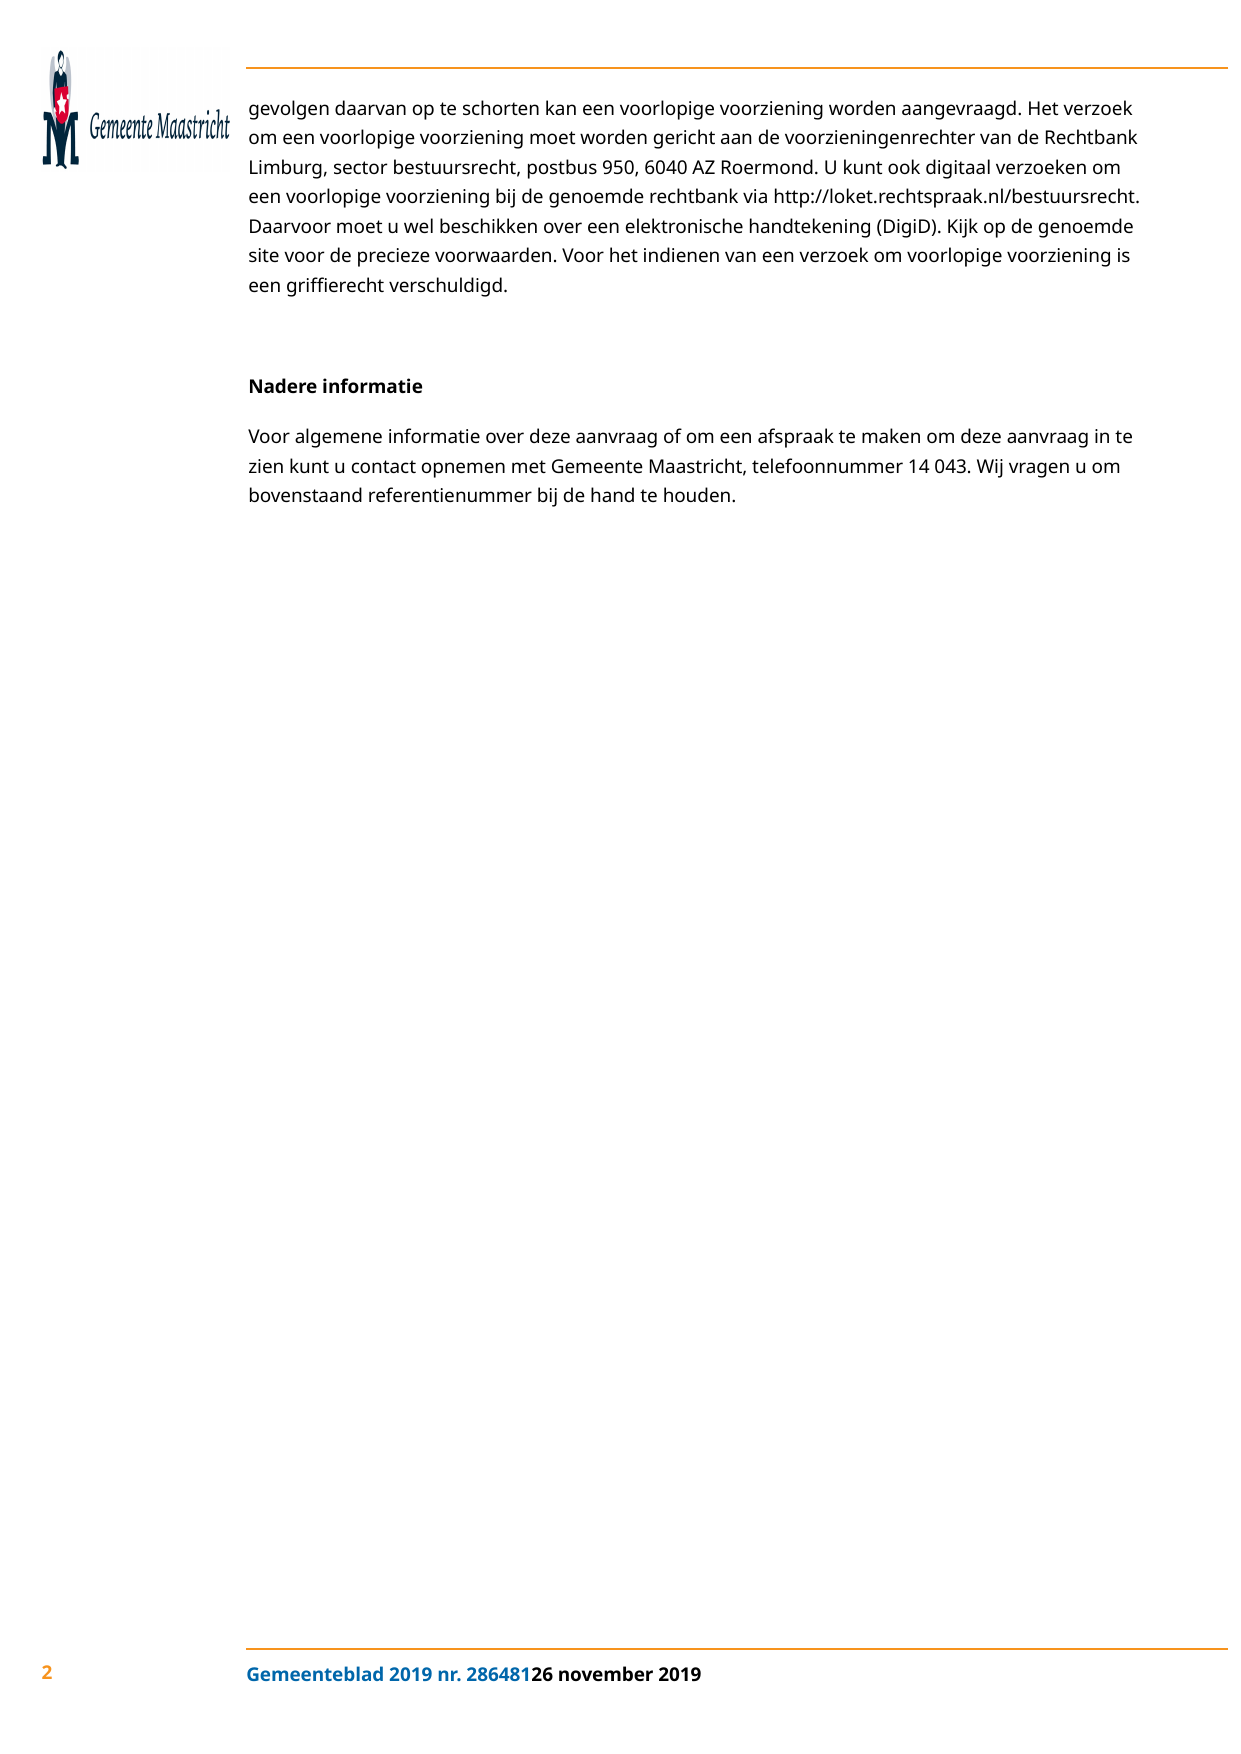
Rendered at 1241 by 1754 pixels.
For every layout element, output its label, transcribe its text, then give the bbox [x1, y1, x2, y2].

text Nadere informatie [248, 373, 1152, 399]
text Voor algemene informatie over deze aanvraag of om een afspraak te maken om deze aanvraag in te zien kunt u contact opnemen met Gemeente Maastricht, telefoonnummer 14 043. Wij vragen u om bovenstaand referentienummer bij de hand te houden. [248, 423, 1152, 508]
picture [41, 47, 231, 172]
text gevolgen daarvan op te schorten kan een voorlopige voorziening worden aangevraagd. Het verzoek om een voorlopige voorziening moet worden gericht aan de voorzieningenrechter van de Rechtbank Limburg, sector bestuursrecht, postbus 950, 6040 AZ Roermond. U kunt ook digitaal verzoeken om een voorlopige voorziening bij de genoemde rechtbank via http://loket.rechtspraak.nl/bestuursrecht. Daarvoor moet u wel beschikken over een elektronische handtekening (DigiD). Kijk op de genoemde site voor de precieze voorwaarden. Voor het indienen van een verzoek om voorlopige voorziening is een griffierecht verschuldigd. [248, 95, 1152, 298]
